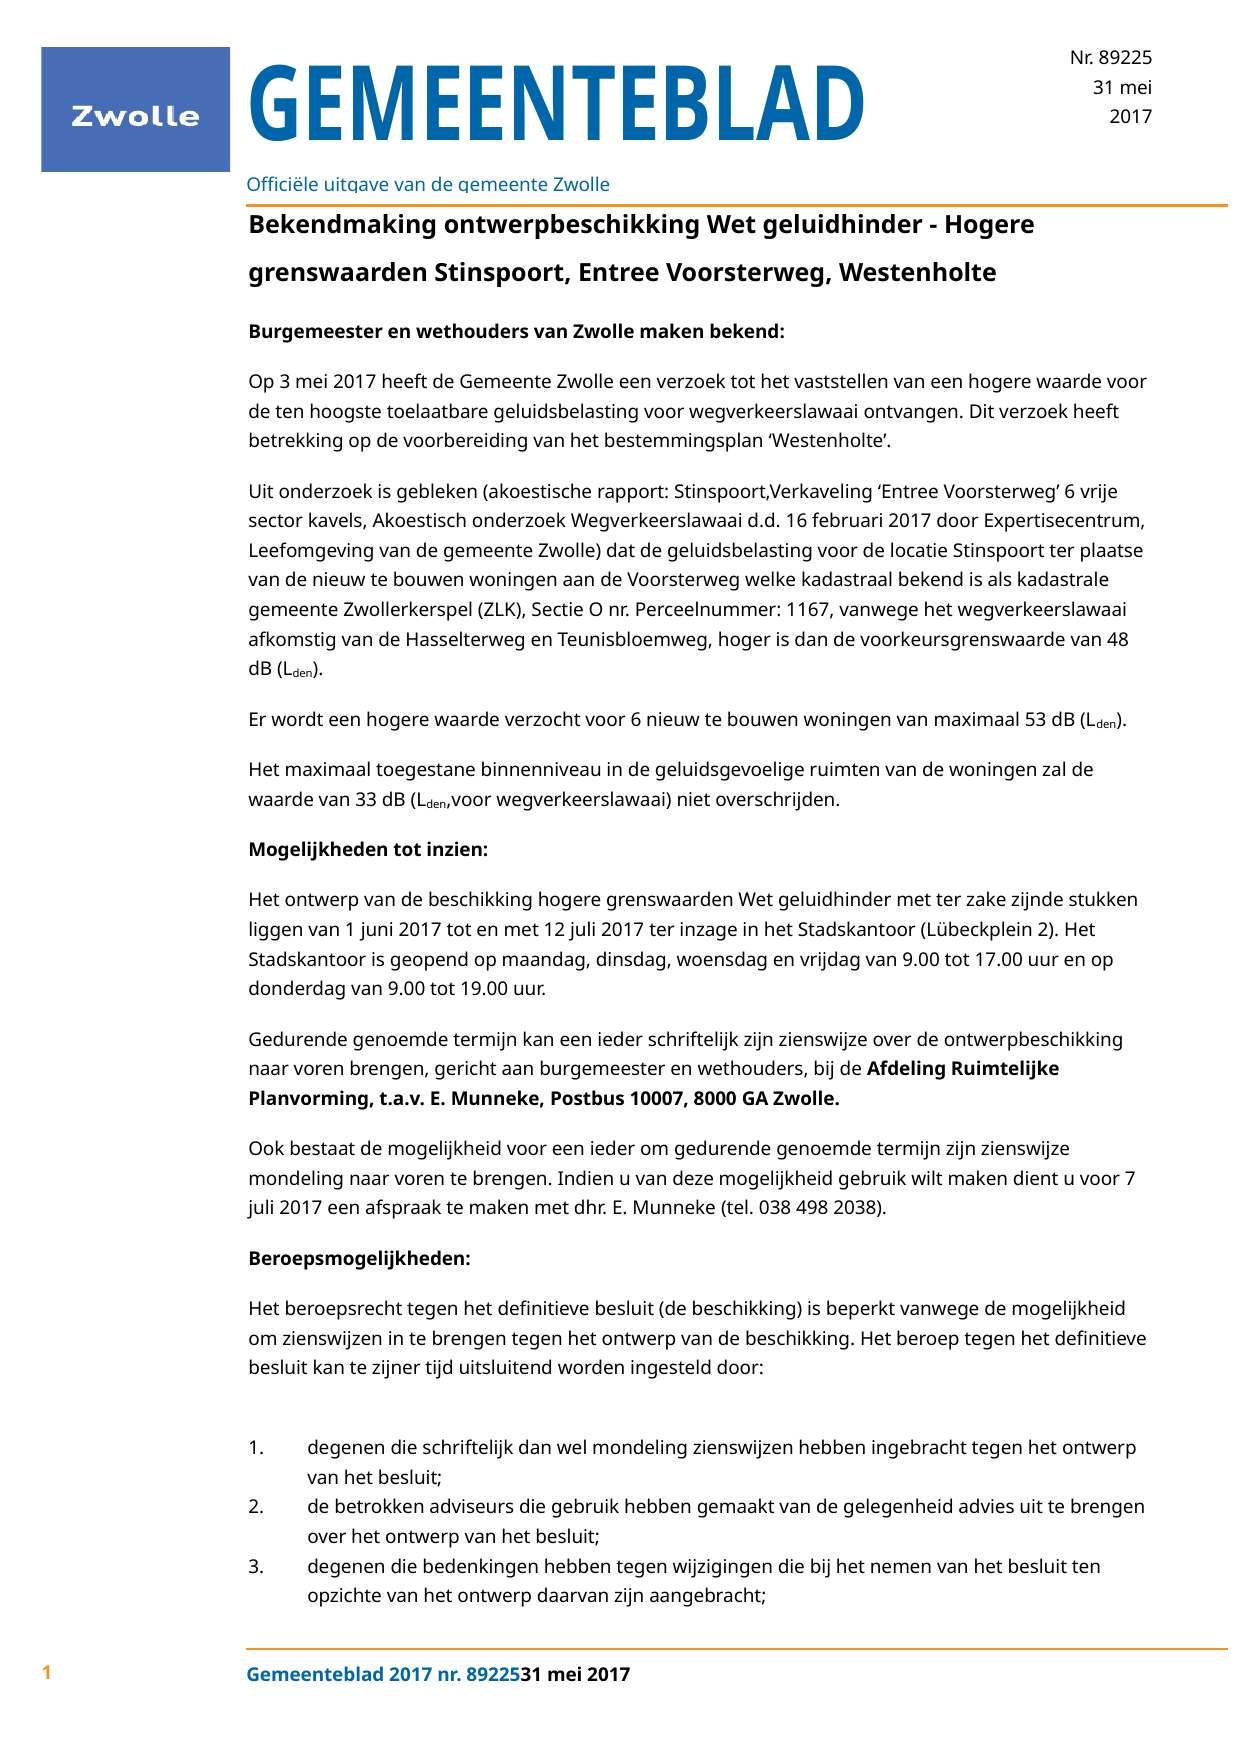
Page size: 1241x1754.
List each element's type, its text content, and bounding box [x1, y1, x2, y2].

text Burgemeester en wethouders van Zwolle maken bekend: [248, 318, 1152, 344]
text Mogelijkheden tot inzien: [248, 836, 1152, 862]
text Er wordt een hogere waarde verzocht voor 6 nieuw te bouwen woningen van maximaal 53 dB (Lden). [248, 706, 1152, 732]
list degenen die bedenkingen hebben tegen wijzigingen die bij het nemen van het besluit ten opzichte van het ontwerp daarvan zijn aangebracht; [248, 1553, 1152, 1608]
text Het maximaal toegestane binnenniveau in de geluidsgevoelige ruimten van de woningen zal de waarde van 33 dB (Lden,voor wegverkeerslawaai) niet overschrijden. [248, 756, 1152, 812]
text Uit onderzoek is gebleken (akoestische rapport: Stinspoort,Verkaveling ‘Entree Voorsterweg’ 6 vrije sector kavels, Akoestisch onderzoek Wegverkeerslawaai d.d. 16 februari 2017 door Expertisecentrum, Leefomgeving van de gemeente Zwolle) dat de geluidsbelasting voor de locatie Stinspoort ter plaatse van de nieuw te bouwen woningen aan de Voorsterweg welke kadastraal bekend is als kadastrale gemeente Zwollerkerspel (ZLK), Sectie O nr. Perceelnummer: 1167, vanwege het wegverkeerslawaai afkomstig van de Hasselterweg en Teunisbloemweg, hoger is dan de voorkeursgrenswaarde van 48 dB (Lden). [248, 478, 1152, 681]
list de betrokken adviseurs die gebruik hebben gemaakt van de gelegenheid advies uit te brengen over het ontwerp van het besluit; [248, 1494, 1152, 1549]
text Gedurende genoemde termijn kan een ieder schriftelijk zijn zienswijze over de ontwerpbeschikking naar voren brengen, gericht aan burgemeester en wethouders, bij de Afdeling Ruimtelijke Planvorming, t.a.v. E. Munneke, Postbus 10007, 8000 GA Zwolle. [248, 1026, 1152, 1111]
text Beroepsmogelijkheden: [248, 1245, 1152, 1271]
text Het ontwerp van de beschikking hogere grenswaarden Wet geluidhinder met ter zake zijnde stukken liggen van 1 juni 2017 tot en met 12 juli 2017 ter inzage in het Stadskantoor (Lübeckplein 2). Het Stadskantoor is geopend op maandag, dinsdag, woensdag en vrijdag van 9.00 tot 17.00 uur en op donderdag van 9.00 tot 19.00 uur. [248, 887, 1152, 1001]
text Het beroepsrecht tegen het definitieve besluit (de beschikking) is beperkt vanwege de mogelijkheid om zienswijzen in te brengen tegen het ontwerp van de beschikking. Het beroep tegen het definitieve besluit kan te zijner tijd uitsluitend worden ingesteld door: [248, 1295, 1152, 1380]
text Op 3 mei 2017 heeft de Gemeente Zwolle een verzoek tot het vaststellen van een hogere waarde voor de ten hoogste toelaatbare geluidsbelasting voor wegverkeerslawaai ontvangen. Dit verzoek heeft betrekking op de voorbereiding van het bestemmingsplan ‘Westenholte’. [248, 368, 1152, 453]
picture [41, 47, 231, 172]
text Ook bestaat de mogelijkheid voor een ieder om gedurende genoemde termijn zijn zienswijze mondeling naar voren te brengen. Indien u van deze mogelijkheid gebruik wilt maken dient u voor 7 juli 2017 een afspraak te maken met dhr. E. Munneke (tel. 038 498 2038). [248, 1135, 1152, 1220]
list degenen die schriftelijk dan wel mondeling zienswijzen hebben ingebracht tegen het ontwerp van het besluit; [248, 1434, 1152, 1490]
text Bekendmaking ontwerpbeschikking Wet geluidhinder - Hogere grenswaarden Stinspoort, Entree Voorsterweg, Westenholte [248, 207, 1152, 288]
